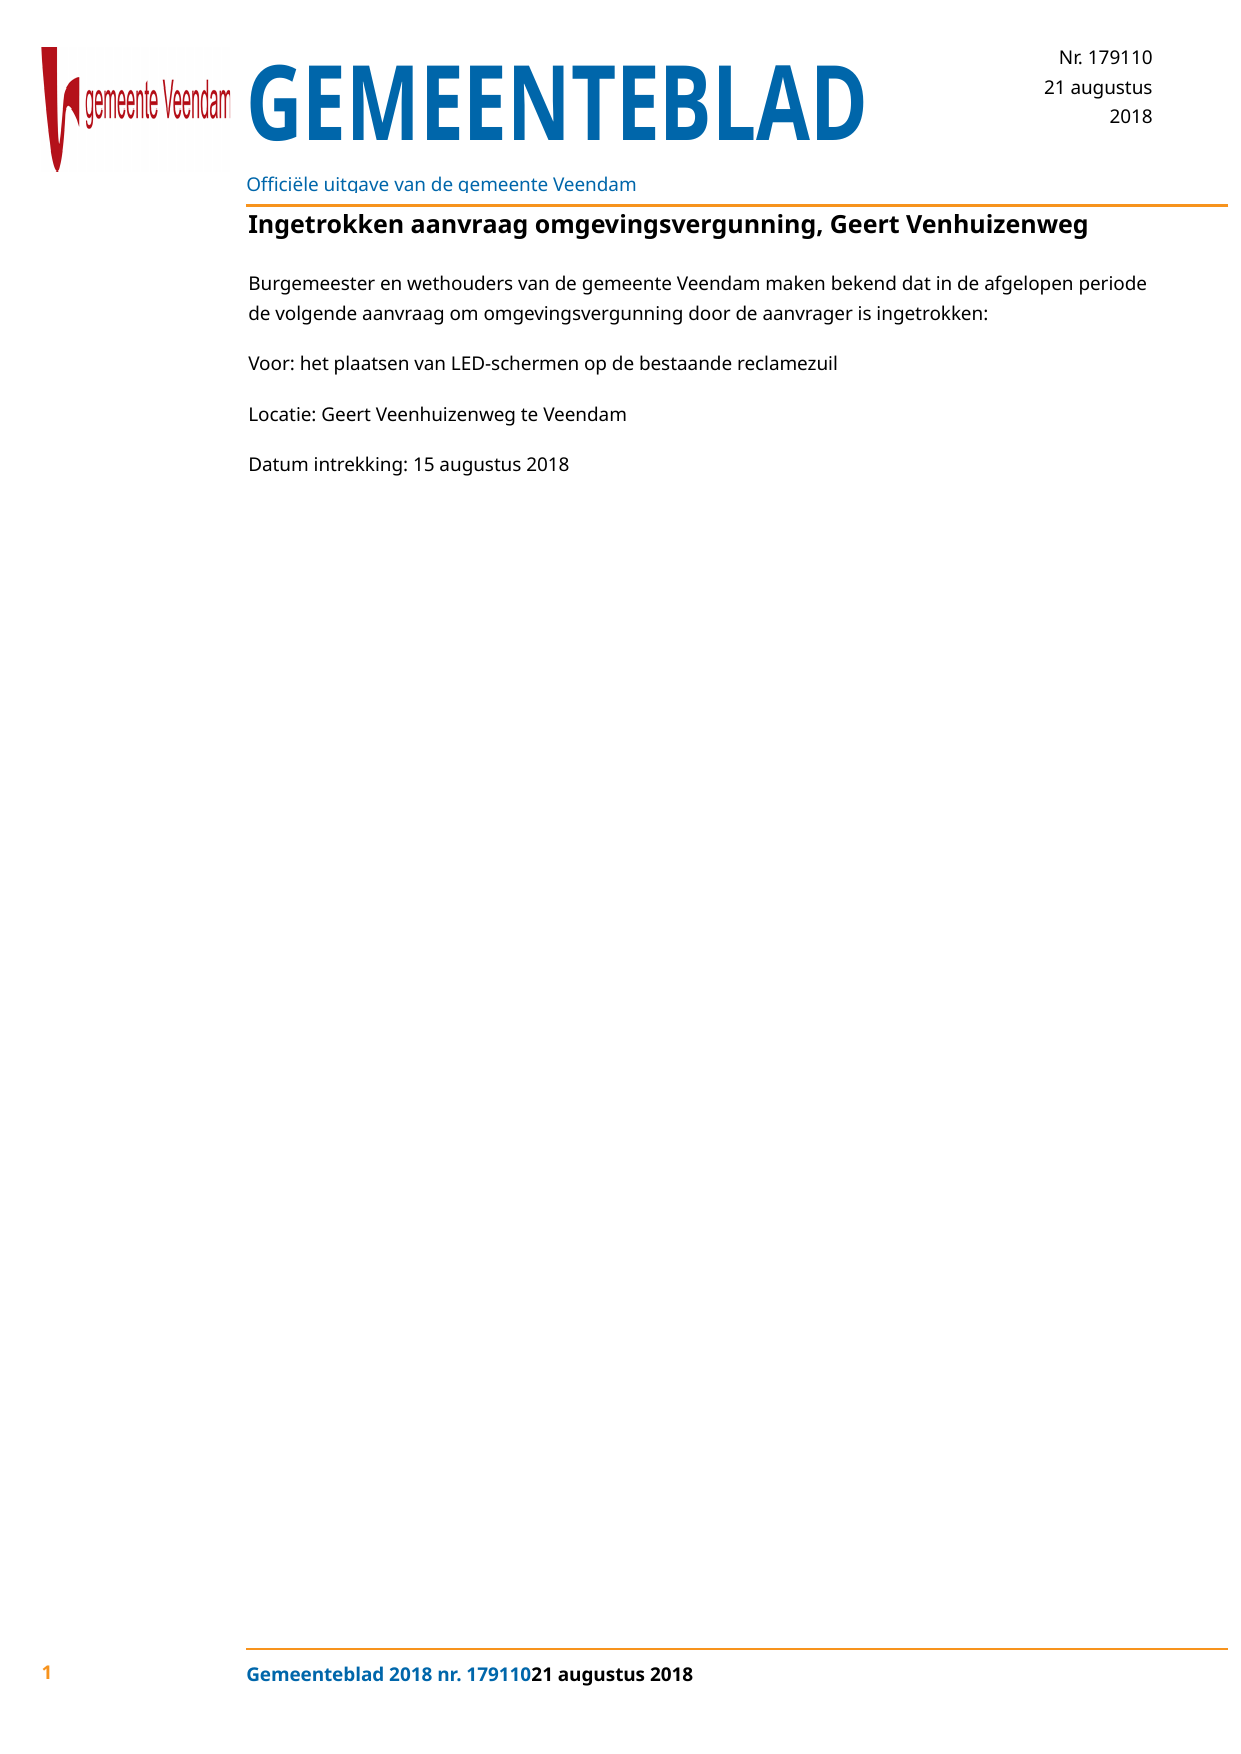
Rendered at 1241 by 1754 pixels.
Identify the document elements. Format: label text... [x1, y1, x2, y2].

text Burgemeester en wethouders van de gemeente Veendam maken bekend dat in de afgelopen periode de volgende aanvraag om omgevingsvergunning door de aanvrager is ingetrokken: [248, 270, 1152, 326]
text Locatie: Geert Veenhuizenweg te Veendam [248, 401, 1152, 426]
text Ingetrokken aanvraag omgevingsvergunning, Geert Venhuizenweg [248, 207, 1152, 241]
text Voor: het plaatsen van LED-schermen op de bestaande reclamezuil [248, 350, 1152, 376]
text Datum intrekking: 15 augustus 2018 [248, 451, 1152, 477]
picture [41, 47, 231, 172]
